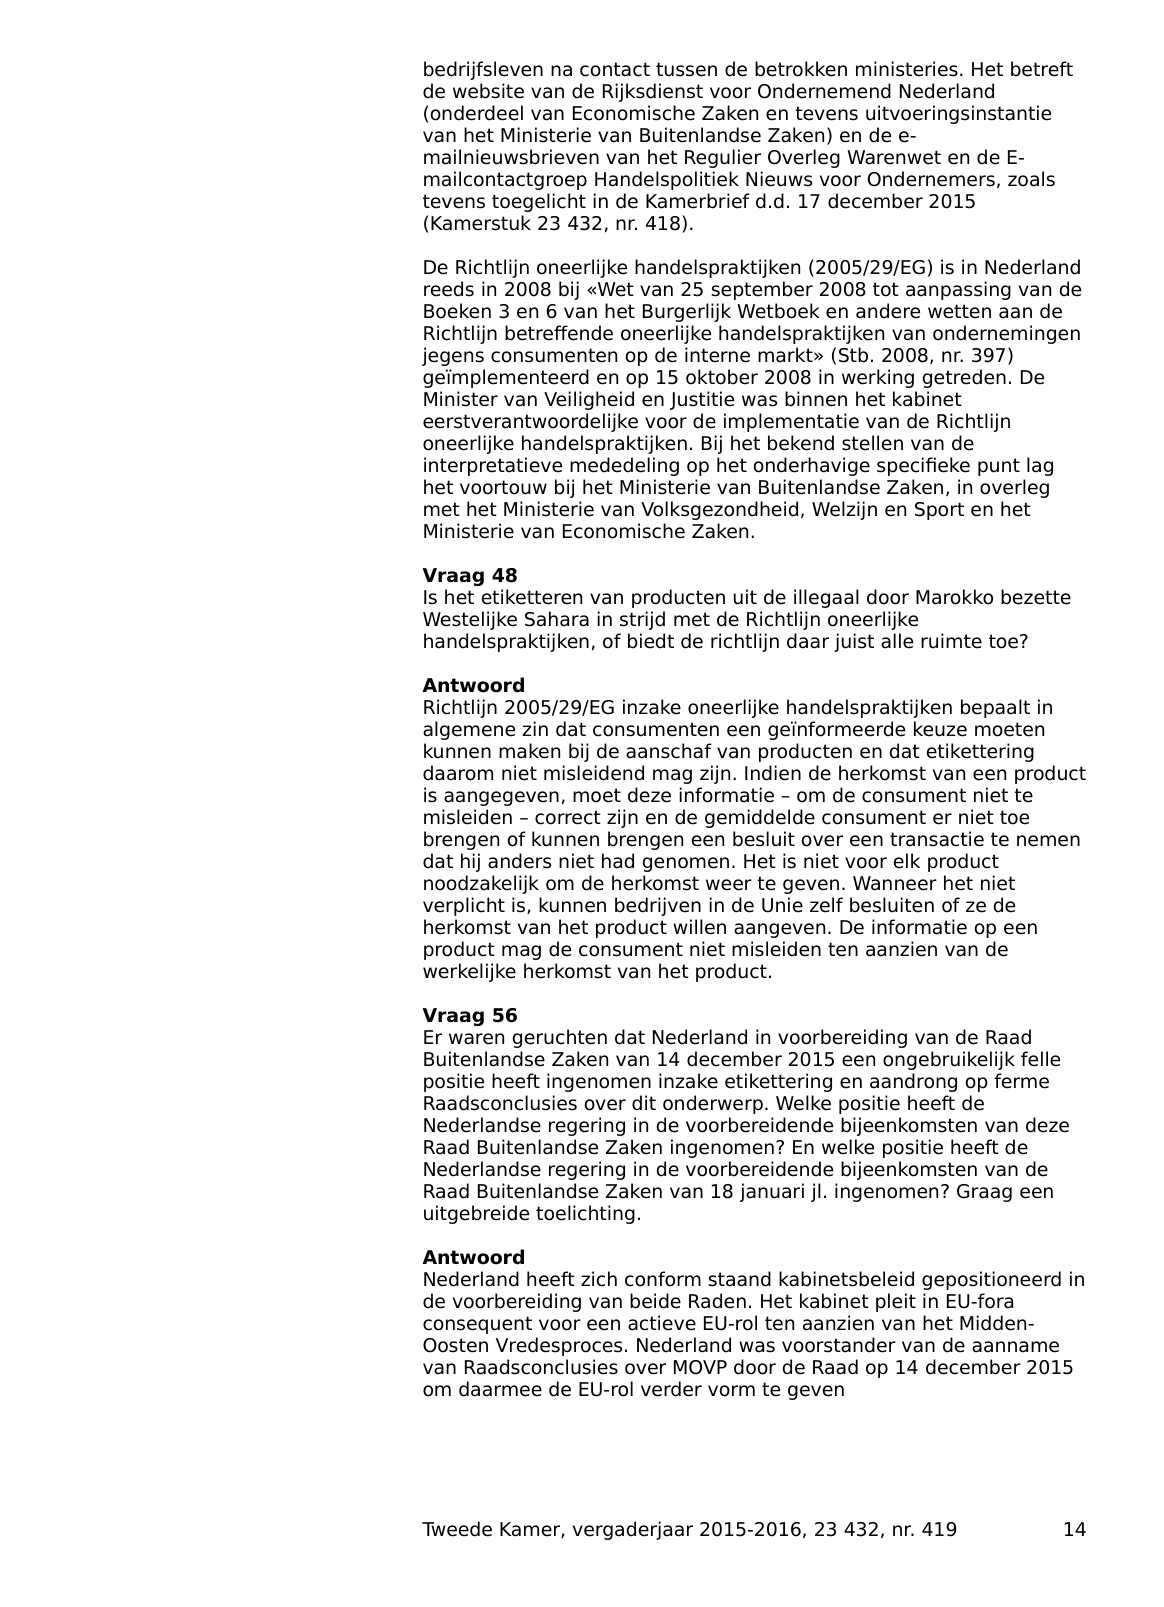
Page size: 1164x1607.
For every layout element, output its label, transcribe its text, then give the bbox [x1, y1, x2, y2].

text Er waren geruchten dat Nederland in voorbereiding van de Raad Buitenlandse Zaken van 14 december 2015 een ongebruikelijk felle positie heeft ingenomen inzake etikettering en aandrong op ferme Raadsconclusies over dit onderwerp. Welke positie heeft de Nederlandse regering in de voorbereidende bijeenkomsten van deze Raad Buitenlandse Zaken ingenomen? En welke positie heeft de Nederlandse regering in de voorbereidende bijeenkomsten van de Raad Buitenlandse Zaken van 18 januari jl. ingenomen? Graag een uitgebreide toelichting. [422, 1027, 1087, 1225]
text bedrijfsleven na contact tussen de betrokken ministeries. Het betreft de website van de Rijksdienst voor Ondernemend Nederland (onderdeel van Economische Zaken en tevens uitvoeringsinstantie van het Ministerie van Buitenlandse Zaken) en de e-mailnieuwsbrieven van het Regulier Overleg Warenwet en de E-mailcontactgroep Handelspolitiek Nieuws voor Ondernemers, zoals tevens toegelicht in de Kamerbrief d.d. 17 december 2015 (Kamerstuk 23 432, nr. 418). [422, 59, 1087, 235]
text Vraag 56 [422, 1005, 1087, 1027]
text Is het etiketteren van producten uit de illegaal door Marokko bezette Westelijke Sahara in strijd met de Richtlijn oneerlijke handelspraktijken, of biedt de richtlijn daar juist alle ruimte toe? [422, 587, 1087, 653]
text Antwoord [422, 675, 1087, 697]
text Antwoord [422, 1247, 1087, 1269]
text Vraag 48 [422, 565, 1087, 587]
text De Richtlijn oneerlijke handelspraktijken (2005/29/EG) is in Nederland reeds in 2008 bij «Wet van 25 september 2008 tot aanpassing van de Boeken 3 en 6 van het Burgerlijk Wetboek en andere wetten aan de Richtlijn betreffende oneerlijke handelspraktijken van ondernemingen jegens consumenten op de interne markt» (Stb. 2008, nr. 397) geïmplementeerd en op 15 oktober 2008 in werking getreden. De Minister van Veiligheid en Justitie was binnen het kabinet eerstverantwoordelijke voor de implementatie van de Richtlijn oneerlijke handelspraktijken. Bij het bekend stellen van de interpretatieve mededeling op het onderhavige specifieke punt lag het voortouw bij het Ministerie van Buitenlandse Zaken, in overleg met het Ministerie van Volksgezondheid, Welzijn en Sport en het Ministerie van Economische Zaken. [422, 257, 1087, 543]
text Nederland heeft zich conform staand kabinetsbeleid gepositioneerd in de voorbereiding van beide Raden. Het kabinet pleit in EU-fora consequent voor een actieve EU-rol ten aanzien van het Midden-Oosten Vredesproces. Nederland was voorstander van de aanname van Raadsconclusies over MOVP door de Raad op 14 december 2015 om daarmee de EU-rol verder vorm te geven [422, 1269, 1087, 1401]
text Richtlijn 2005/29/EG inzake oneerlijke handelspraktijken bepaalt in algemene zin dat consumenten een geïnformeerde keuze moeten kunnen maken bij de aanschaf van producten en dat etikettering daarom niet misleidend mag zijn. Indien de herkomst van een product is aangegeven, moet deze informatie – om de consument niet te misleiden – correct zijn en de gemiddelde consument er niet toe brengen of kunnen brengen een besluit over een transactie te nemen dat hij anders niet had genomen. Het is niet voor elk product noodzakelijk om de herkomst weer te geven. Wanneer het niet verplicht is, kunnen bedrijven in de Unie zelf besluiten of ze de herkomst van het product willen aangeven. De informatie op een product mag de consument niet misleiden ten aanzien van de werkelijke herkomst van het product. [422, 697, 1087, 983]
